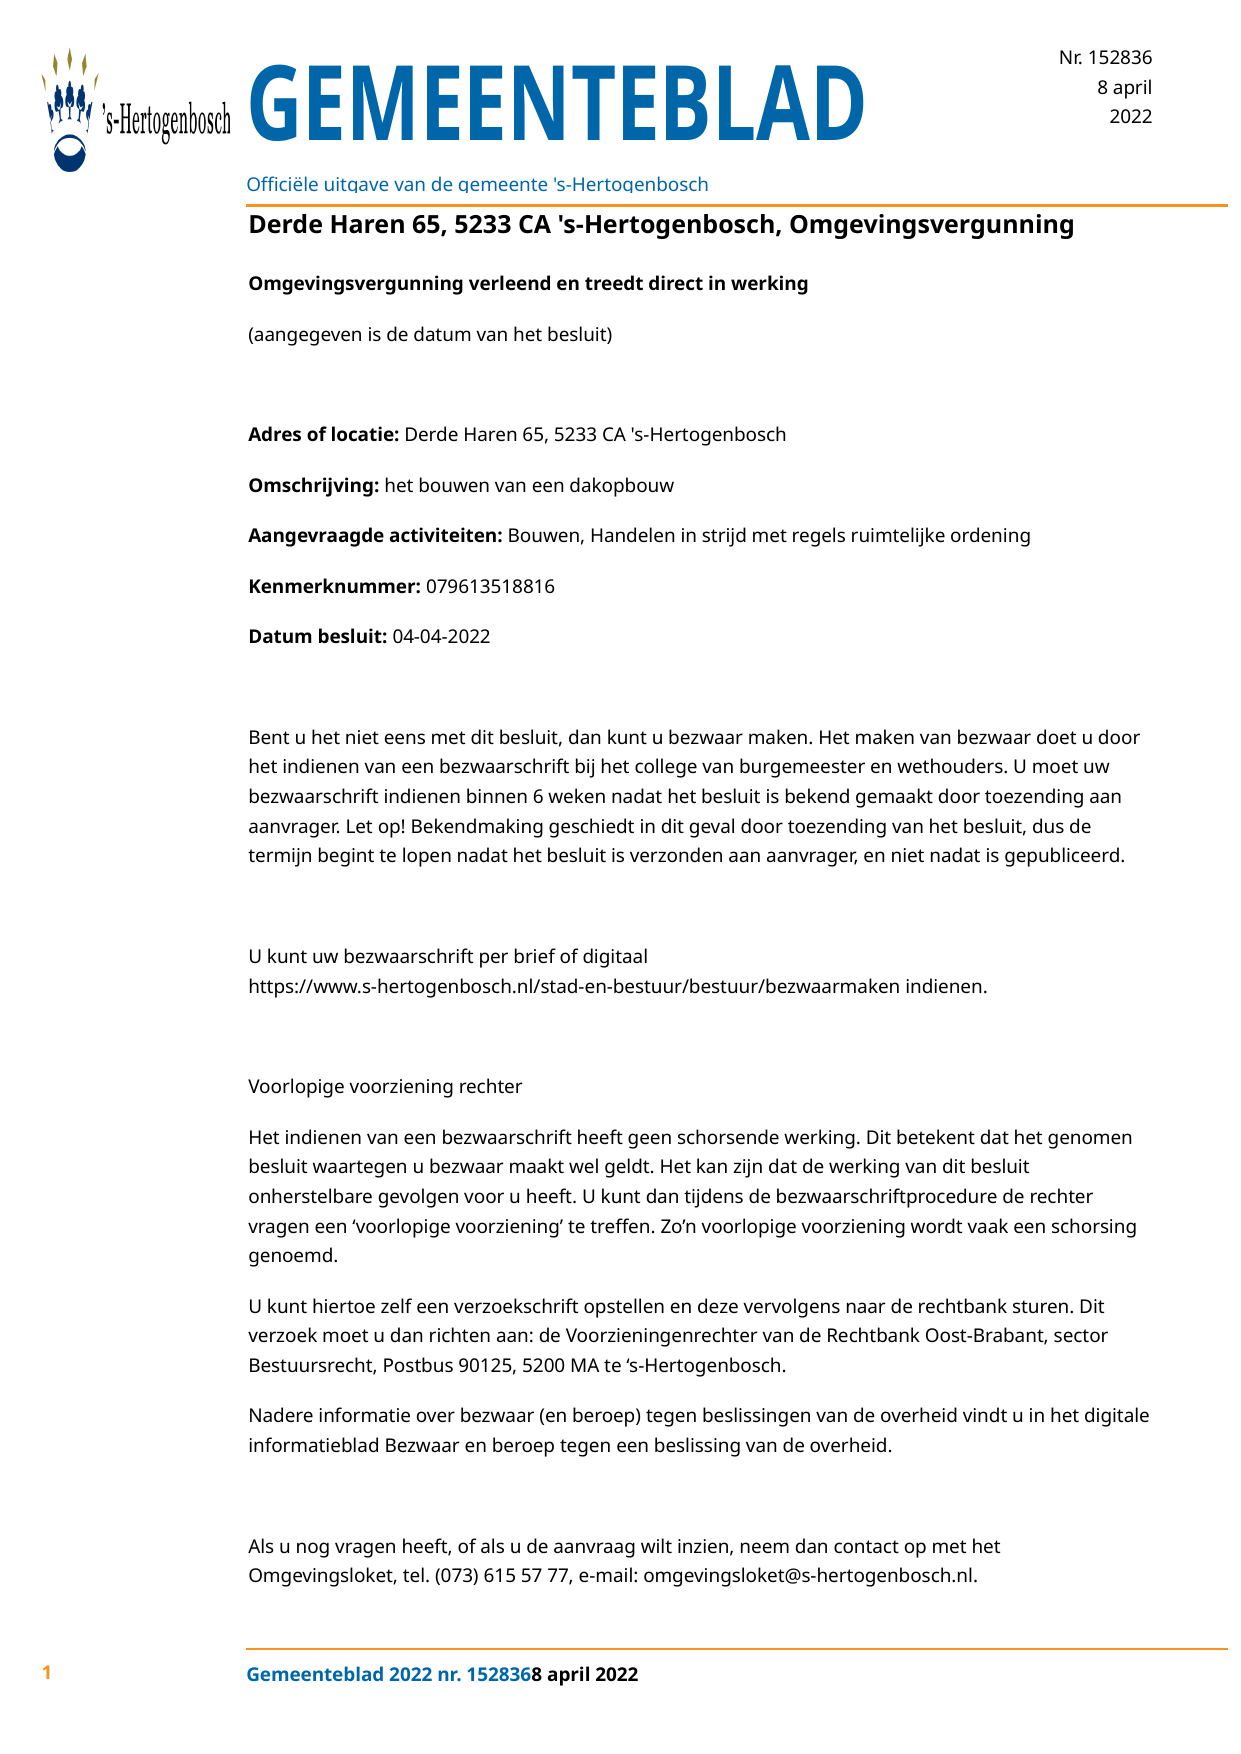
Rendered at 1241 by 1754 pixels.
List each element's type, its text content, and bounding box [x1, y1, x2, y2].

text U kunt hiertoe zelf een verzoekschrift opstellen en deze vervolgens naar de rechtbank sturen. Dit verzoek moet u dan richten aan: de Voorzieningenrechter van de Rechtbank Oost-Brabant, sector Bestuursrecht, Postbus 90125, 5200 MA te ‘s-Hertogenbosch. [248, 1293, 1152, 1378]
text Kenmerknummer: 079613518816 [248, 573, 1152, 598]
text Het indienen van een bezwaarschrift heeft geen schorsende werking. Dit betekent dat het genomen besluit waartegen u bezwaar maakt wel geldt. Het kan zijn dat de werking van dit besluit onherstelbare gevolgen voor u heeft. U kunt dan tijdens de bezwaarschriftprocedure de rechter vragen een ‘voorlopige voorziening’ te treffen. Zo’n voorlopige voorziening wordt vaak een schorsing genoemd. [248, 1124, 1152, 1268]
text Bent u het niet eens met dit besluit, dan kunt u bezwaar maken. Het maken van bezwaar doet u door het indienen van een bezwaarschrift bij het college van burgemeester en wethouders. U moet uw bezwaarschrift indienen binnen 6 weken nadat het besluit is bekend gemaakt door toezending aan aanvrager. Let op! Bekendmaking geschiedt in dit geval door toezending van het besluit, dus de termijn begint te lopen nadat het besluit is verzonden aan aanvrager, en niet nadat is gepubliceerd. [248, 724, 1152, 868]
picture [41, 47, 231, 172]
text Nadere informatie over bezwaar (en beroep) tegen beslissingen van de overheid vindt u in het digitale informatieblad Bezwaar en beroep tegen een beslissing van de overheid. [248, 1402, 1152, 1458]
text Adres of locatie: Derde Haren 65, 5233 CA 's-Hertogenbosch [248, 422, 1152, 447]
text Aangevraagde activiteiten: Bouwen, Handelen in strijd met regels ruimtelijke ordening [248, 522, 1152, 548]
text Voorlopige voorziening rechter [248, 1074, 1152, 1099]
text Omschrijving: het bouwen van een dakopbouw [248, 472, 1152, 498]
text Als u nog vragen heeft, of als u de aanvraag wilt inzien, neem dan contact op met het Omgevingsloket, tel. (073) 615 57 77, e-mail: omgevingsloket@s-hertogenbosch.nl. [248, 1533, 1152, 1588]
text Derde Haren 65, 5233 CA 's-Hertogenbosch, Omgevingsvergunning [248, 207, 1152, 241]
text Omgevingsvergunning verleend en treedt direct in werking [248, 270, 1152, 296]
text Datum besluit: 04-04-2022 [248, 623, 1152, 649]
text U kunt uw bezwaarschrift per brief of digitaal https://www.s-hertogenbosch.nl/stad-en-bestuur/bestuur/bezwaarmaken indienen. [248, 943, 1152, 998]
text (aangegeven is de datum van het besluit) [248, 321, 1152, 346]
